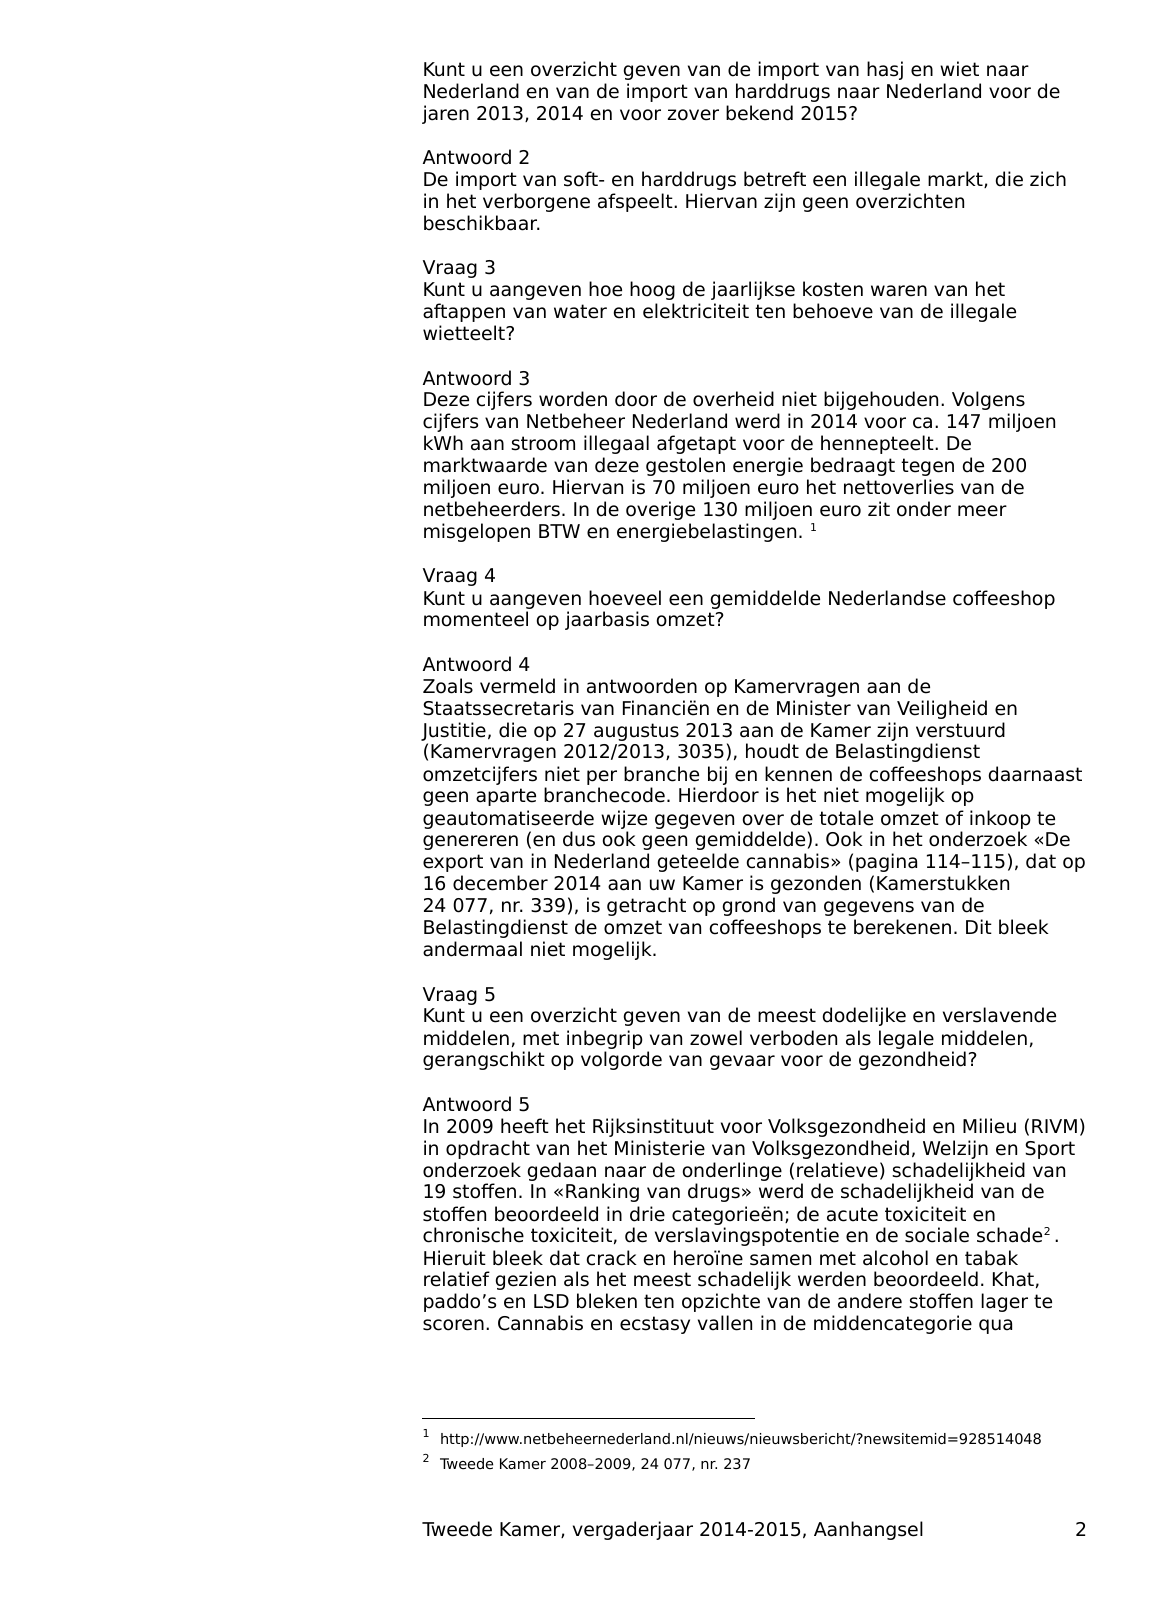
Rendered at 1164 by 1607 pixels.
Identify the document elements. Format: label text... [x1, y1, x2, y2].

text Antwoord 4 [422, 653, 1087, 676]
text De import van soft- en harddrugs betreft een illegale markt, die zich in het verborgene afspeelt. Hiervan zijn geen overzichten beschikbaar. [422, 169, 1087, 235]
text Kunt u aangeven hoe hoog de jaarlijkse kosten waren van het aftappen van water en elektriciteit ten behoeve van de illegale wietteelt? [422, 279, 1087, 345]
text Antwoord 2 [422, 147, 1087, 169]
text http://www.netbeheernederland.nl/nieuws/nieuwsbericht/?newsitemid=928514048 [422, 1427, 1087, 1449]
text Kunt u een overzicht geven van de meest dodelijke en verslavende middelen, met inbegrip van zowel verboden als legale middelen, gerangschikt op volgorde van gevaar voor de gezondheid? [422, 1005, 1087, 1071]
text Kunt u aangeven hoeveel een gemiddelde Nederlandse coffeeshop momenteel op jaarbasis omzet? [422, 587, 1087, 631]
text Vraag 5 [422, 983, 1087, 1005]
text In 2009 heeft het Rijksinstituut voor Volksgezondheid en Milieu (RIVM) in opdracht van het Ministerie van Volksgezondheid, Welzijn en Sport onderzoek gedaan naar de onderlinge (relatieve) schadelijkheid van 19 stoffen. In «Ranking van drugs» werd de schadelijkheid van de stoffen beoordeeld in drie categorieën; de acute toxiciteit en chronische toxiciteit, de verslavingspotentie en de sociale schade. Hieruit bleek dat crack en heroïne samen met alcohol en tabak relatief gezien als het meest schadelijk werden beoordeeld. Khat, paddo’s en LSD bleken ten opzichte van de andere stoffen lager te scoren. Cannabis en ecstasy vallen in de middencategorie qua [422, 1116, 1087, 1335]
text Vraag 4 [422, 565, 1087, 587]
text Antwoord 5 [422, 1093, 1087, 1116]
text Kunt u een overzicht geven van de import van hasj en wiet naar Nederland en van de import van harddrugs naar Nederland voor de jaren 2013, 2014 en voor zover bekend 2015? [422, 59, 1087, 125]
text Vraag 3 [422, 257, 1087, 279]
text Antwoord 3 [422, 367, 1087, 389]
text Deze cijfers worden door de overheid niet bijgehouden. Volgens cijfers van Netbeheer Nederland werd in 2014 voor ca. 147 miljoen kWh aan stroom illegaal afgetapt voor de hennepteelt. De marktwaarde van deze gestolen energie bedraagt tegen de 200 miljoen euro. Hiervan is 70 miljoen euro het nettoverlies van de netbeheerders. In de overige 130 miljoen euro zit onder meer misgelopen BTW en energiebelastingen. [422, 389, 1087, 543]
text Tweede Kamer 2008–2009, 24 077, nr. 237 [422, 1452, 1087, 1474]
text Zoals vermeld in antwoorden op Kamervragen aan de Staatssecretaris van Financiën en de Minister van Veiligheid en Justitie, die op 27 augustus 2013 aan de Kamer zijn verstuurd (Kamervragen 2012/2013, 3035), houdt de Belastingdienst omzetcijfers niet per branche bij en kennen de coffeeshops daarnaast geen aparte branchecode. Hierdoor is het niet mogelijk op geautomatiseerde wijze gegeven over de totale omzet of inkoop te genereren (en dus ook geen gemiddelde). Ook in het onderzoek «De export van in Nederland geteelde cannabis» (pagina 114–115), dat op 16 december 2014 aan uw Kamer is gezonden (Kamerstukken 24 077, nr. 339), is getracht op grond van gegevens van de Belastingdienst de omzet van coffeeshops te berekenen. Dit bleek andermaal niet mogelijk. [422, 676, 1087, 961]
